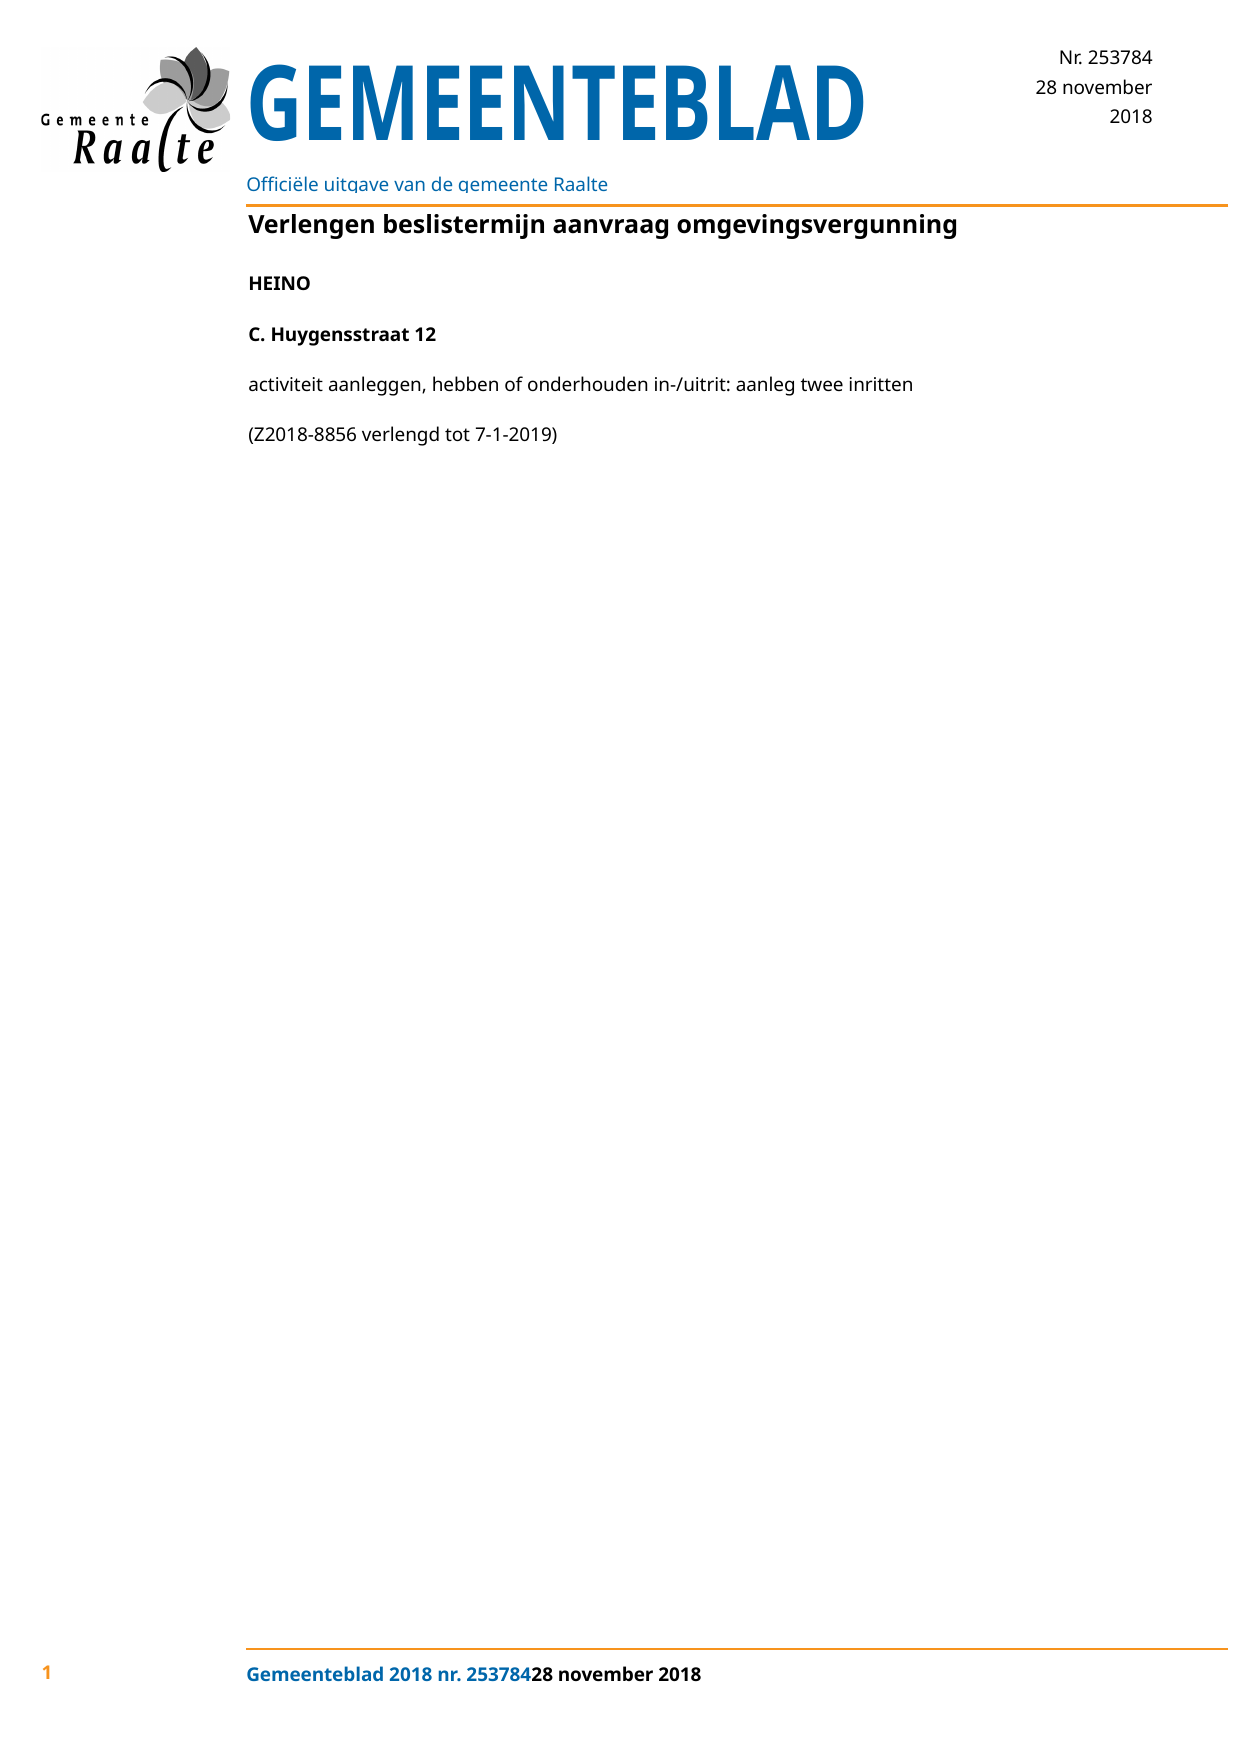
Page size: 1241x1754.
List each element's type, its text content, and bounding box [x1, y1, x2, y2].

text (Z2018-8856 verlengd tot 7-1-2019) [248, 422, 1152, 447]
text HEINO [248, 270, 1152, 296]
text C. Huygensstraat 12 [248, 321, 1152, 346]
text Verlengen beslistermijn aanvraag omgevingsvergunning [248, 207, 1152, 241]
picture [41, 47, 231, 172]
text activiteit aanleggen, hebben of onderhouden in-/uitrit: aanleg twee inritten [248, 371, 1152, 397]
